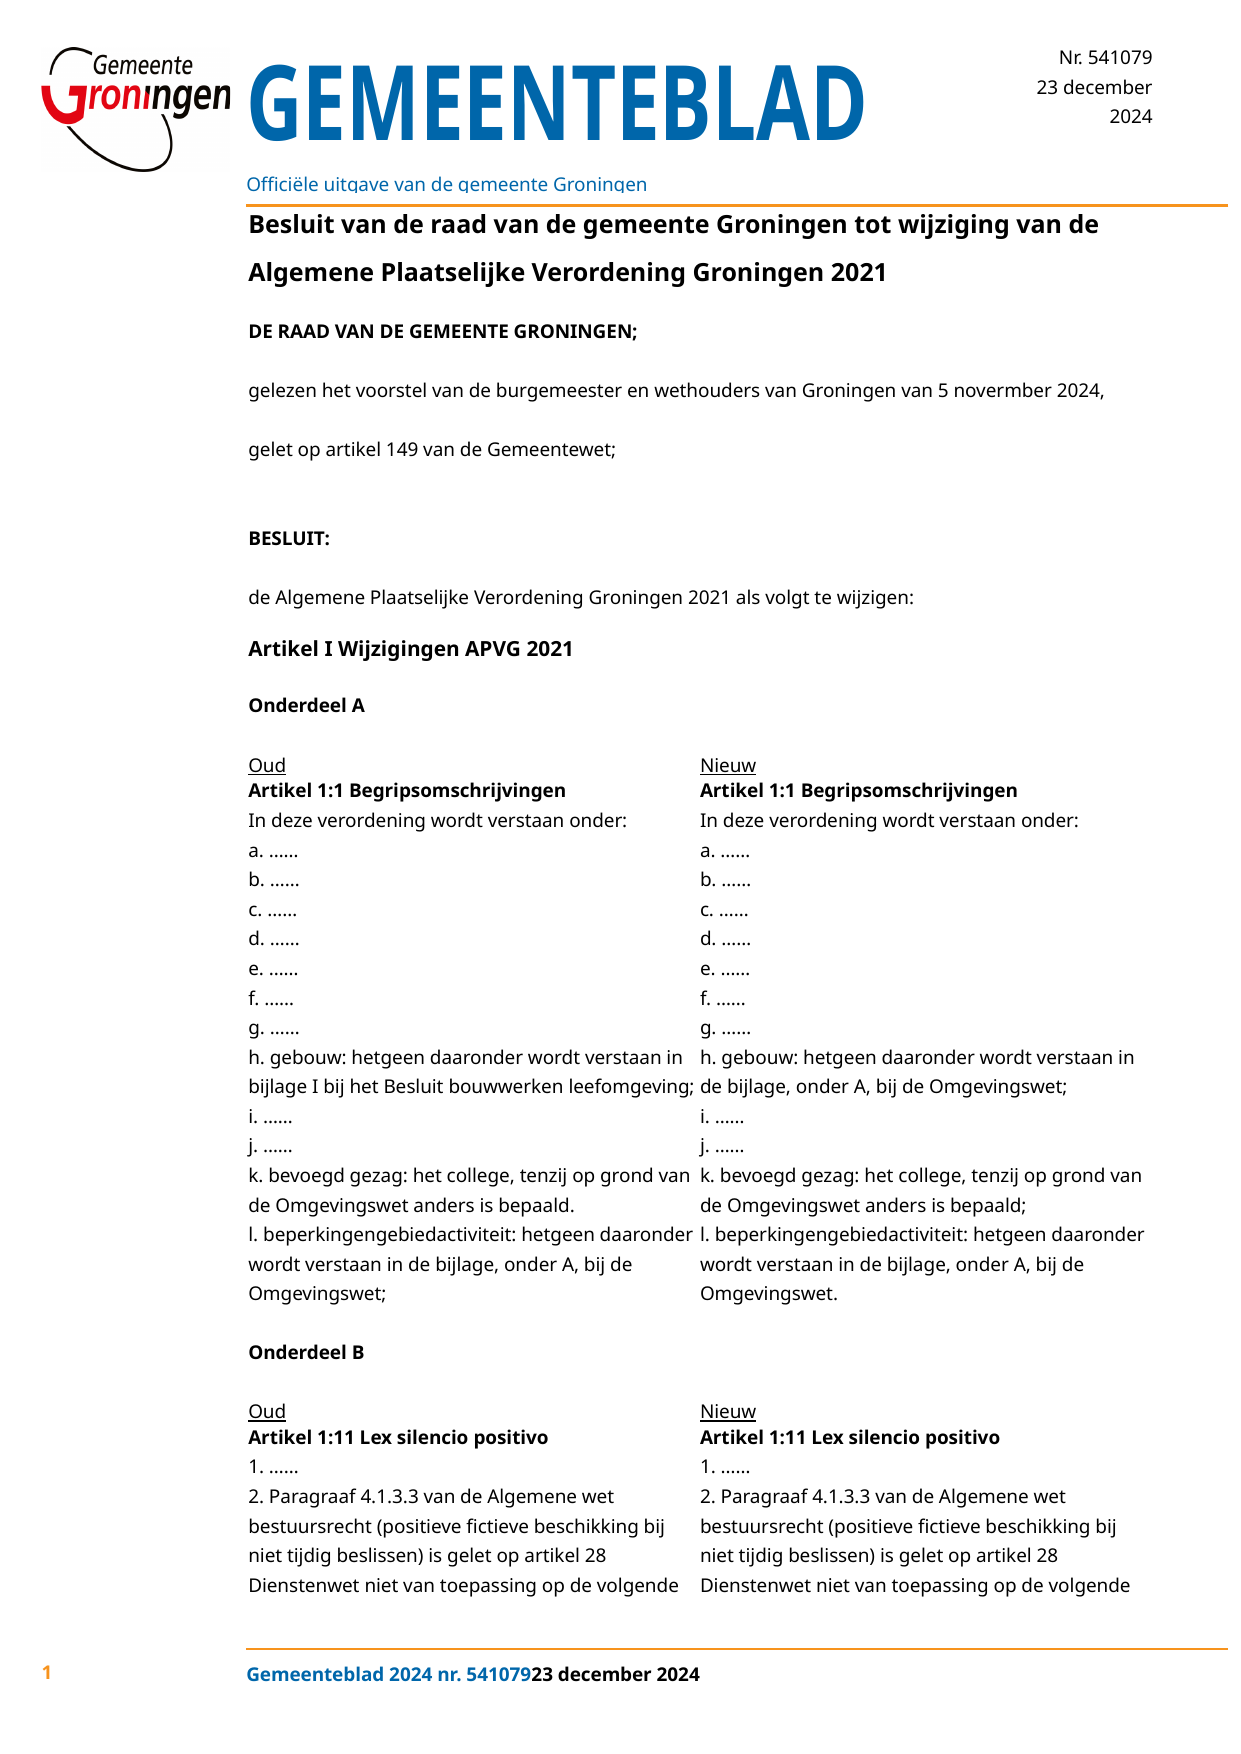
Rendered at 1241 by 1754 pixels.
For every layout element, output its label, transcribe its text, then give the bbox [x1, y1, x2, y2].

table_cell Artikel 1:11 Lex silencio positivo 1. …… 2. Paragraaf 4.1.3.3 van de Algemene wet bestuursrecht (positieve fictieve beschikking bij niet tijdig beslissen) is gelet op artikel 28 Dienstenwet niet van toepassing op de volgende [700, 1424, 1152, 1598]
table_header Nieuw [700, 1398, 1152, 1424]
text Onderdeel B [248, 1339, 1152, 1365]
text gelet op artikel 149 van de Gemeentewet; [248, 436, 1152, 462]
table_header Oud [248, 752, 700, 778]
table_header Nieuw [700, 752, 1152, 778]
text Onderdeel A [248, 693, 1152, 718]
table_header Oud [248, 1398, 700, 1424]
text BESLUIT: [248, 525, 1152, 551]
text Besluit van de raad van de gemeente Groningen tot wijziging van de Algemene Plaatselijke Verordening Groningen 2021 [248, 207, 1152, 288]
text gelezen het voorstel van de burgemeester en wethouders van Groningen van 5 novermber 2024, [248, 377, 1152, 403]
table_cell Artikel 1:11 Lex silencio positivo 1. …… 2. Paragraaf 4.1.3.3 van de Algemene wet bestuursrecht (positieve fictieve beschikking bij niet tijdig beslissen) is gelet op artikel 28 Dienstenwet niet van toepassing op de volgende [248, 1424, 700, 1598]
picture [41, 47, 231, 172]
text de Algemene Plaatselijke Verordening Groningen 2021 als volgt te wijzigen: [248, 584, 1152, 610]
text Artikel I Wijzigingen APVG 2021 [248, 634, 1152, 663]
table_cell Artikel 1:1 Begripsomschrijvingen In deze verordening wordt verstaan onder: a. …… b. …… c. …… d. …… e. …… f. …… g. …… h. gebouw: hetgeen daaronder wordt verstaan in bijlage I bij het Besluit bouwwerken leefomgeving; i. …… j. …… k. bevoegd gezag: het college, tenzij op grond van de Omgevingswet anders is bepaald. l. beperkingengebiedactiviteit: hetgeen daaronder wordt verstaan in de bijlage, onder A, bij de Omgevingswet; [248, 778, 700, 1306]
table_cell Artikel 1:1 Begripsomschrijvingen In deze verordening wordt verstaan onder: a. …… b. …… c. …… d. …… e. …… f. …… g. …… h. gebouw: hetgeen daaronder wordt verstaan in de bijlage, onder A, bij de Omgevingswet; i. …… j. …… k. bevoegd gezag: het college, tenzij op grond van de Omgevingswet anders is bepaald; l. beperkingengebiedactiviteit: hetgeen daaronder wordt verstaan in de bijlage, onder A, bij de Omgevingswet. [700, 778, 1152, 1306]
text DE RAAD VAN DE GEMEENTE GRONINGEN; [248, 318, 1152, 344]
